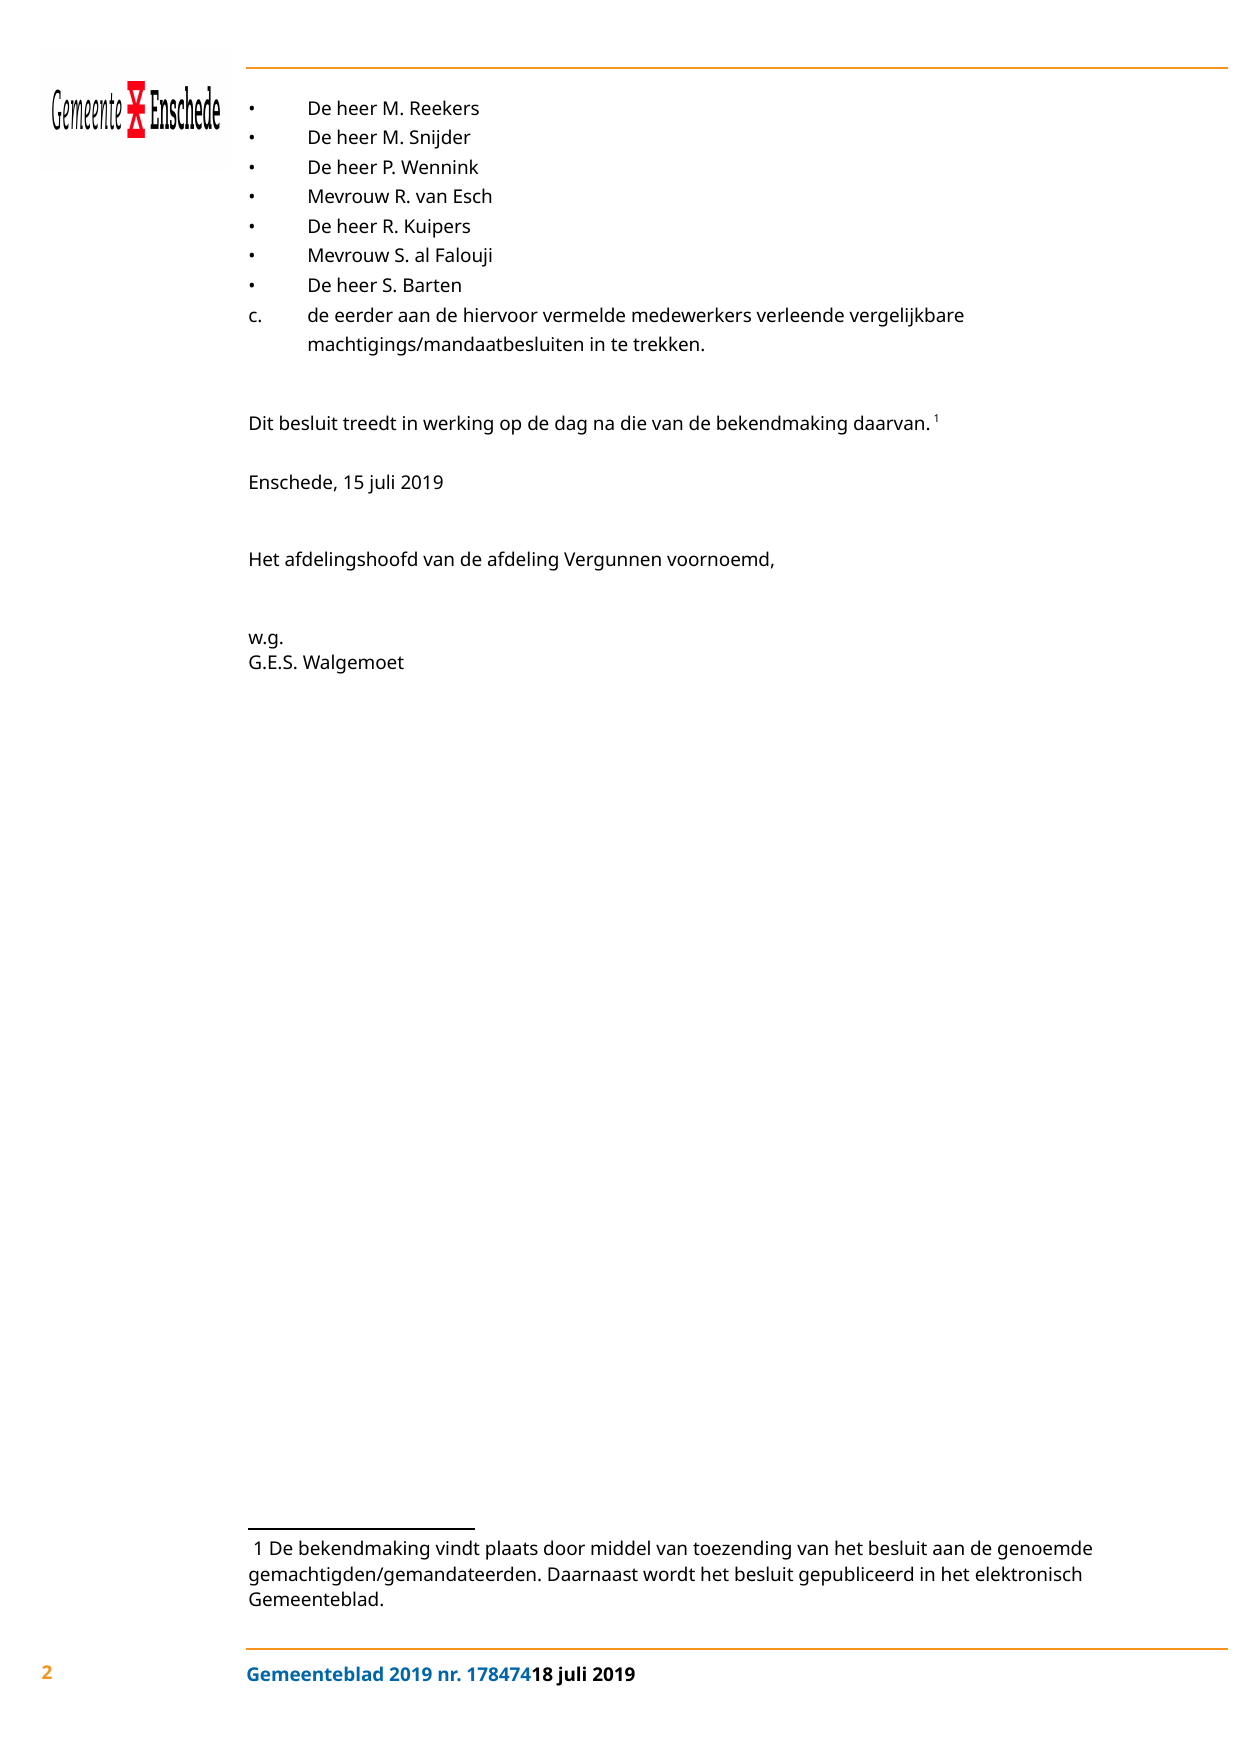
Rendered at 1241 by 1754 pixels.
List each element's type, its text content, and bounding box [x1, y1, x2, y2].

list Mevrouw S. al Falouji [248, 243, 1152, 268]
text G.E.S. Walgemoet [248, 649, 1152, 675]
list De heer P. Wennink [248, 154, 1152, 180]
text De bekendmaking vindt plaats door middel van toezending van het besluit aan de genoemde gemachtigden/gemandateerden. Daarnaast wordt het besluit gepubliceerd in het elektronisch Gemeenteblad. [248, 1535, 1152, 1612]
text w.g. [248, 624, 1152, 649]
list De heer M. Snijder [248, 124, 1152, 150]
list De heer R. Kuipers [248, 213, 1152, 239]
picture [41, 47, 231, 172]
text Enschede, 15 juli 2019 [248, 469, 1152, 495]
list De heer M. Reekers [248, 95, 1152, 121]
text Het afdelingshoofd van de afdeling Vergunnen voornoemd, [248, 547, 1152, 572]
text Dit besluit treedt in werking op de dag na die van de bekendmaking daarvan. [248, 410, 1152, 436]
list De heer S. Barten [248, 272, 1152, 298]
list Mevrouw R. van Esch [248, 183, 1152, 209]
list de eerder aan de hiervoor vermelde medewerkers verleende vergelijkbare machtigings/mandaatbesluiten in te trekken. [248, 302, 1152, 357]
